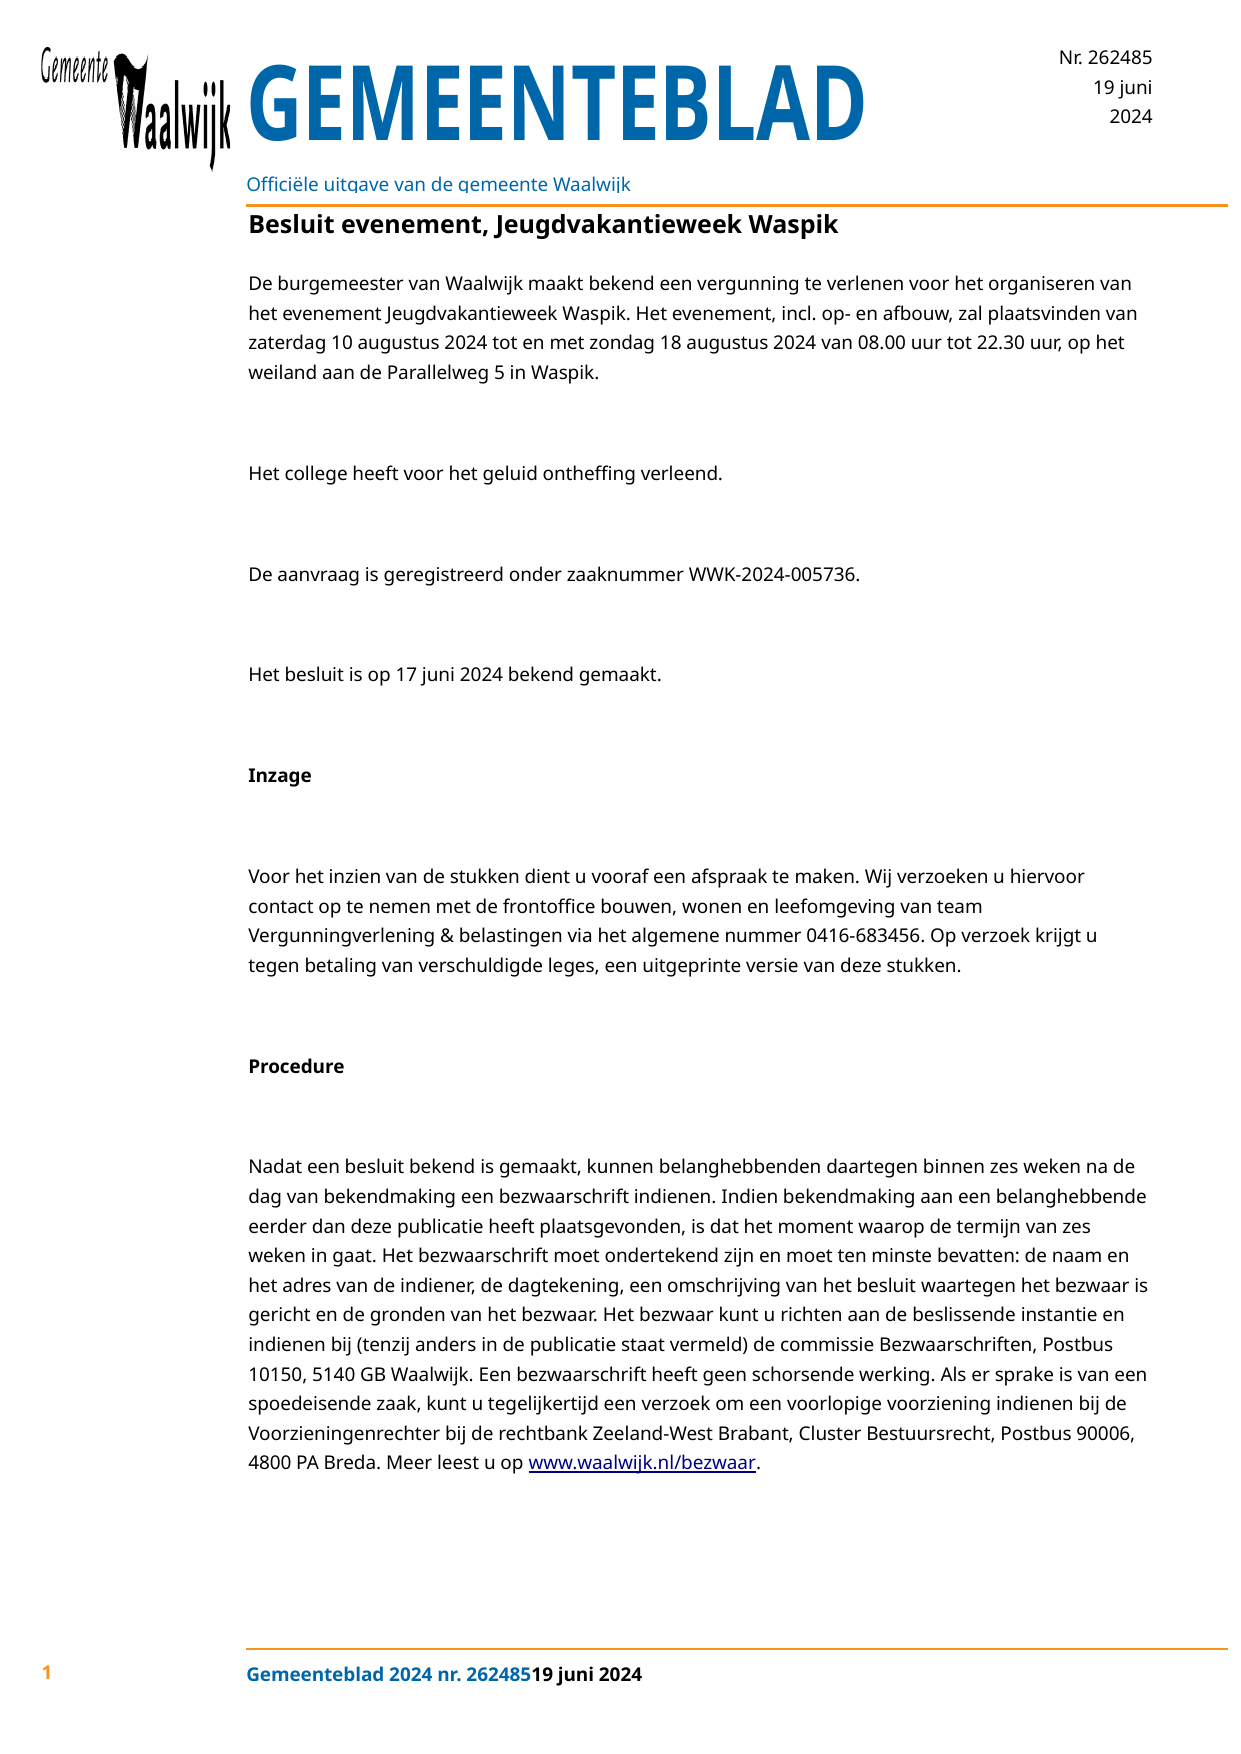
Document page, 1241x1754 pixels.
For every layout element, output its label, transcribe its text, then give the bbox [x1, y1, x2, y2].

text Het college heeft voor het geluid ontheffing verleend. [248, 460, 1152, 486]
text De aanvraag is geregistreerd onder zaaknummer WWK-2024-005736. [248, 561, 1152, 586]
text Procedure [248, 1053, 1152, 1078]
text Besluit evenement, Jeugdvakantieweek Waspik [248, 207, 1152, 241]
text Het besluit is op 17 juni 2024 bekend gemaakt. [248, 662, 1152, 687]
picture [41, 47, 231, 172]
text De burgemeester van Waalwijk maakt bekend een vergunning te verlenen voor het organiseren van het evenement Jeugdvakantieweek Waspik. Het evenement, incl. op- en afbouw, zal plaatsvinden van zaterdag 10 augustus 2024 tot en met zondag 18 augustus 2024 van 08.00 uur tot 22.30 uur, op het weiland aan de Parallelweg 5 in Waspik. [248, 270, 1152, 385]
text Inzage [248, 762, 1152, 788]
text Nadat een besluit bekend is gemaakt, kunnen belanghebbenden daartegen binnen zes weken na de dag van bekendmaking een bezwaarschrift indienen. Indien bekendmaking aan een belanghebbende eerder dan deze publicatie heeft plaatsgevonden, is dat het moment waarop de termijn van zes weken in gaat. Het bezwaarschrift moet ondertekend zijn en moet ten minste bevatten: de naam en het adres van de indiener, de dagtekening, een omschrijving van het besluit waartegen het bezwaar is gericht en de gronden van het bezwaar. Het bezwaar kunt u richten aan de beslissende instantie en indienen bij (tenzij anders in de publicatie staat vermeld) de commissie Bezwaarschriften, Postbus 10150, 5140 GB Waalwijk. Een bezwaarschrift heeft geen schorsende werking. Als er sprake is van een spoedeisende zaak, kunt u tegelijkertijd een verzoek om een voorlopige voorziening indienen bij de Voorzieningenrechter bij de rechtbank Zeeland-West Brabant, Cluster Bestuursrecht, Postbus 90006, 4800 PA Breda. Meer leest u op www.waalwijk.nl/bezwaar. [248, 1154, 1152, 1475]
text Voor het inzien van de stukken dient u vooraf een afspraak te maken. Wij verzoeken u hiervoor contact op te nemen met de frontoffice bouwen, wonen en leefomgeving van team Vergunningverlening & belastingen via het algemene nummer 0416-683456. Op verzoek krijgt u tegen betaling van verschuldigde leges, een uitgeprinte versie van deze stukken. [248, 863, 1152, 978]
